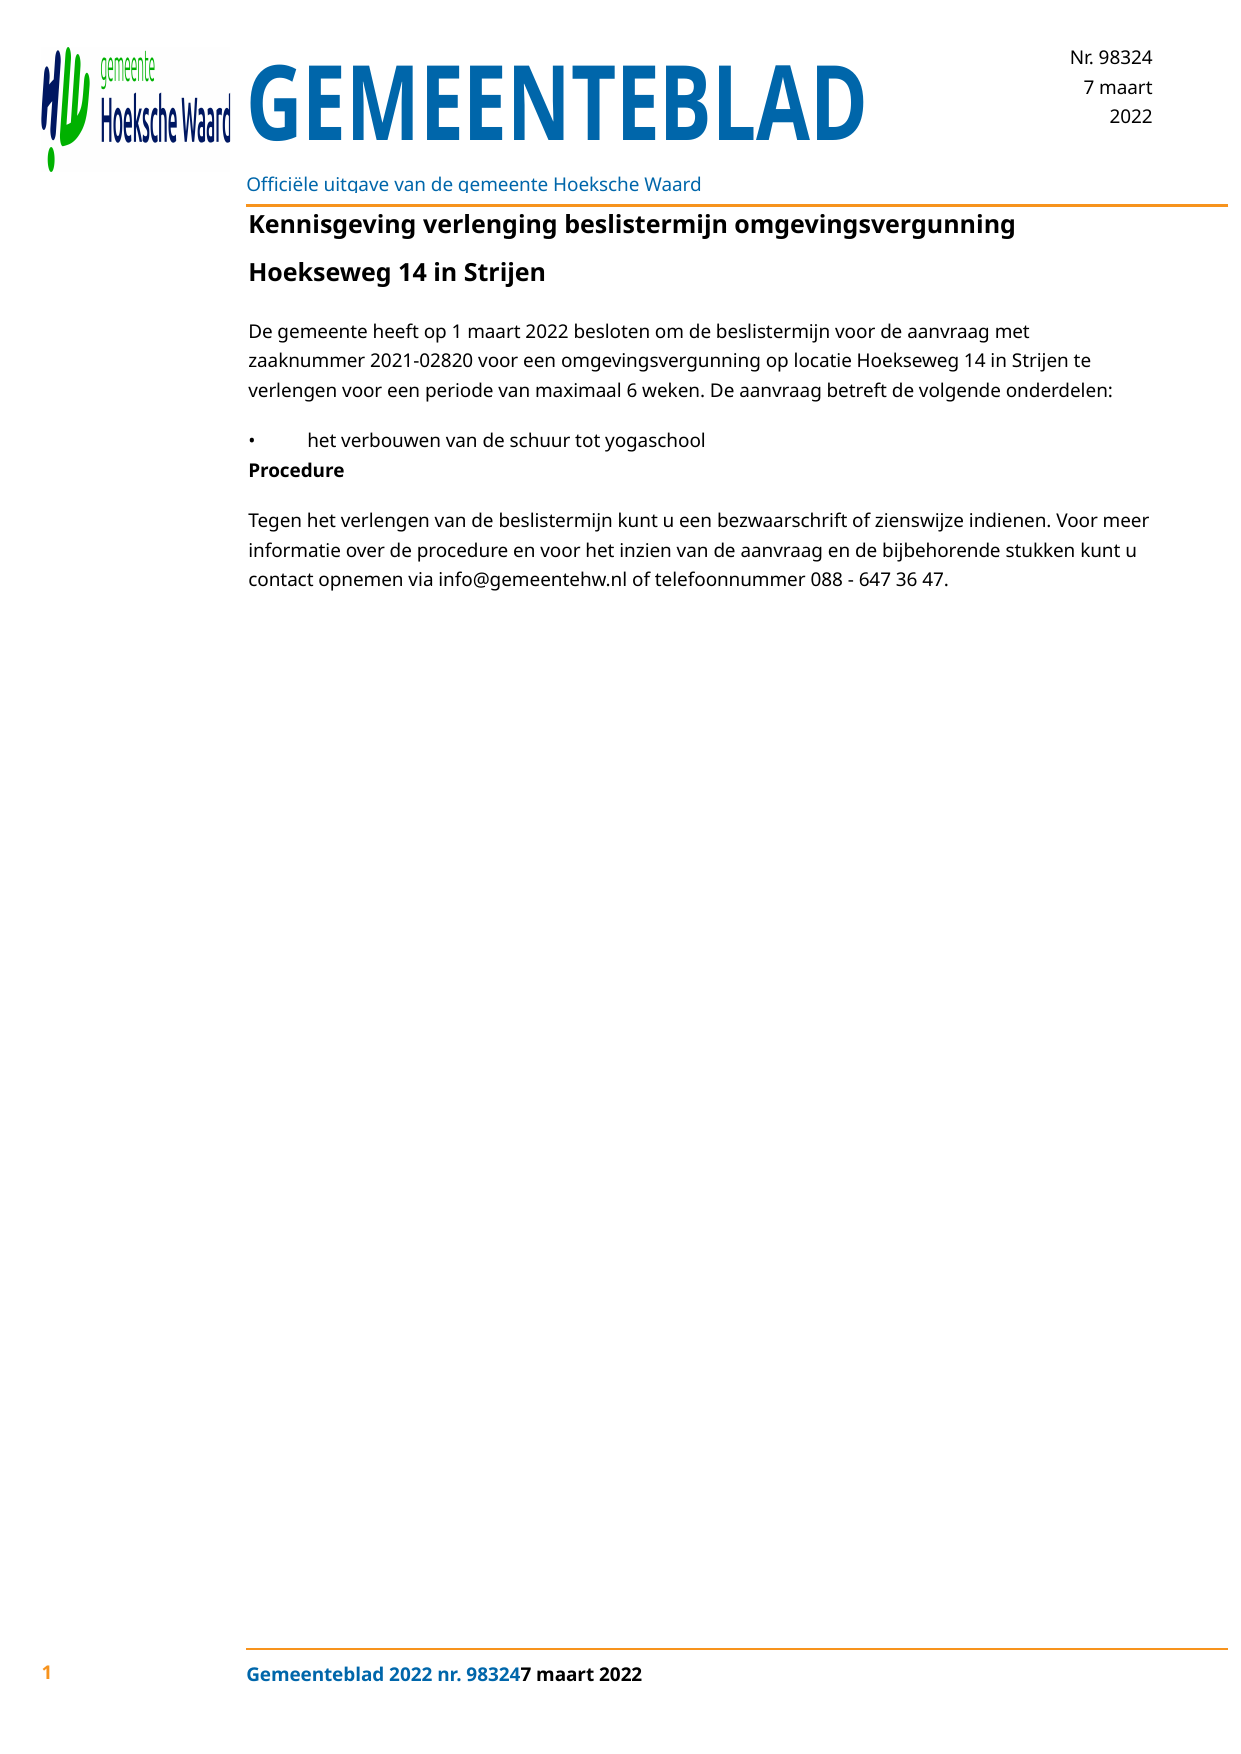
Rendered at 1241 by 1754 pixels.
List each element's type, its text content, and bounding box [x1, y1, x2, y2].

text De gemeente heeft op 1 maart 2022 besloten om de beslistermijn voor de aanvraag met zaaknummer 2021-02820 voor een omgevingsvergunning op locatie Hoekseweg 14 in Strijen te verlengen voor een periode van maximaal 6 weken. De aanvraag betreft de volgende onderdelen: [248, 318, 1152, 403]
text Procedure [248, 457, 1152, 483]
text Kennisgeving verlenging beslistermijn omgevingsvergunning Hoekseweg 14 in Strijen [248, 207, 1152, 288]
list het verbouwen van de schuur tot yogaschool [248, 427, 1152, 453]
picture [41, 47, 231, 172]
text Tegen het verlengen van de beslistermijn kunt u een bezwaarschrift of zienswijze indienen. Voor meer informatie over de procedure en voor het inzien van de aanvraag en de bijbehorende stukken kunt u contact opnemen via info@gemeentehw.nl of telefoonnummer 088 - 647 36 47. [248, 507, 1152, 592]
